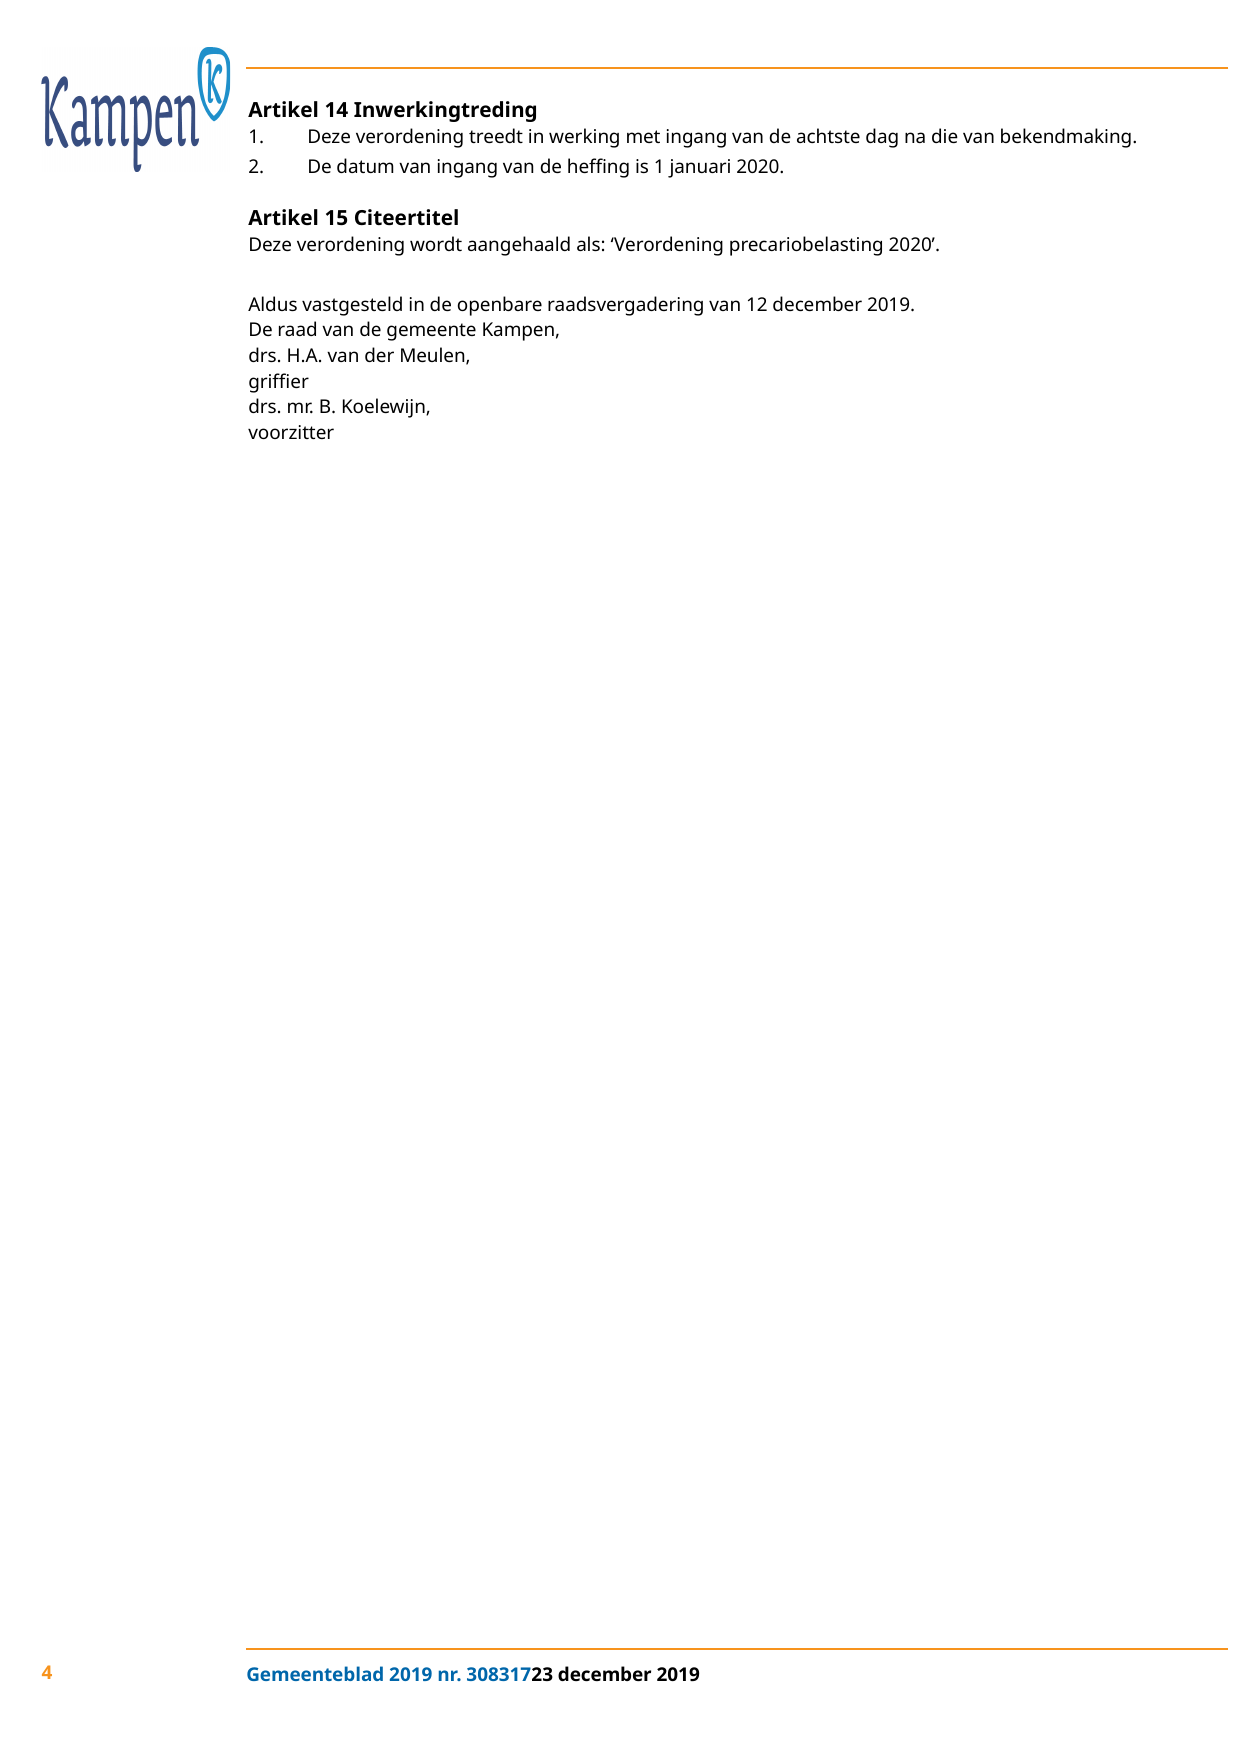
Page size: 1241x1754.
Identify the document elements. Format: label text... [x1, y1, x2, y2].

list Deze verordening treedt in werking met ingang van de achtste dag na die van bekendmaking. [248, 123, 1152, 149]
text voorzitter [248, 419, 1152, 445]
text Aldus vastgesteld in de openbare raadsvergadering van 12 december 2019. [248, 291, 1152, 317]
picture [41, 47, 231, 172]
text De raad van de gemeente Kampen, [248, 317, 1152, 342]
text Artikel 14 Inwerkingtreding [248, 95, 1152, 123]
text drs. H.A. van der Meulen, [248, 342, 1152, 368]
list De datum van ingang van de heffing is 1 januari 2020. [248, 153, 1152, 178]
text Artikel 15 Citeertitel [248, 203, 1152, 232]
text Deze verordening wordt aangehaald als: ‘Verordening precariobelasting 2020’. [248, 232, 1152, 257]
text drs. mr. B. Koelewijn, [248, 394, 1152, 419]
text griffier [248, 368, 1152, 394]
